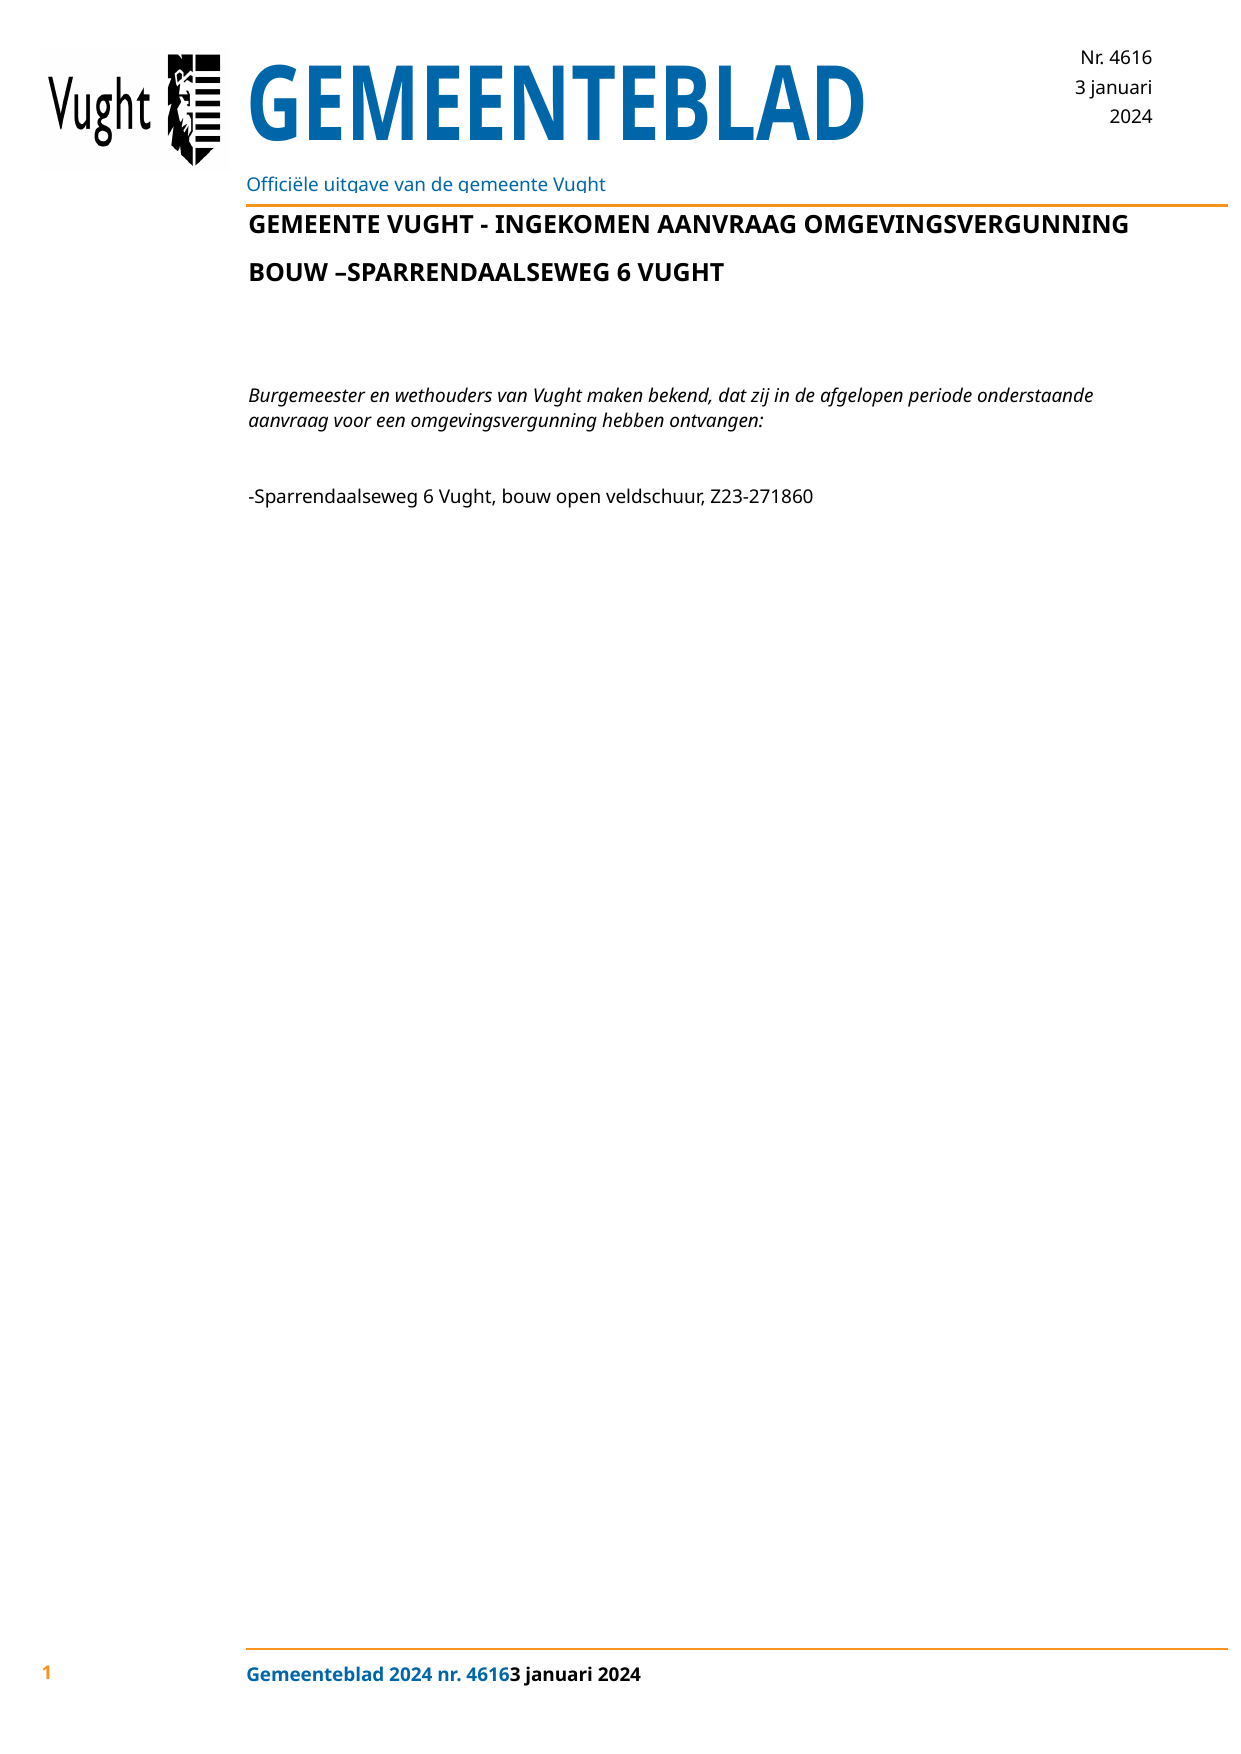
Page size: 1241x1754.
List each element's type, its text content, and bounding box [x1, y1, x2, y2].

text -Sparrendaalseweg 6 Vught, bouw open veldschuur, Z23-271860 [248, 484, 1152, 509]
text GEMEENTE VUGHT - INGEKOMEN AANVRAAG OMGEVINGSVERGUNNING BOUW –SPARRENDAALSEWEG 6 VUGHT [248, 207, 1152, 288]
text Burgemeester en wethouders van Vught maken bekend, dat zij in de afgelopen periode onderstaande aanvraag voor een omgevingsvergunning hebben ontvangen: [248, 382, 1152, 433]
picture [41, 47, 231, 172]
